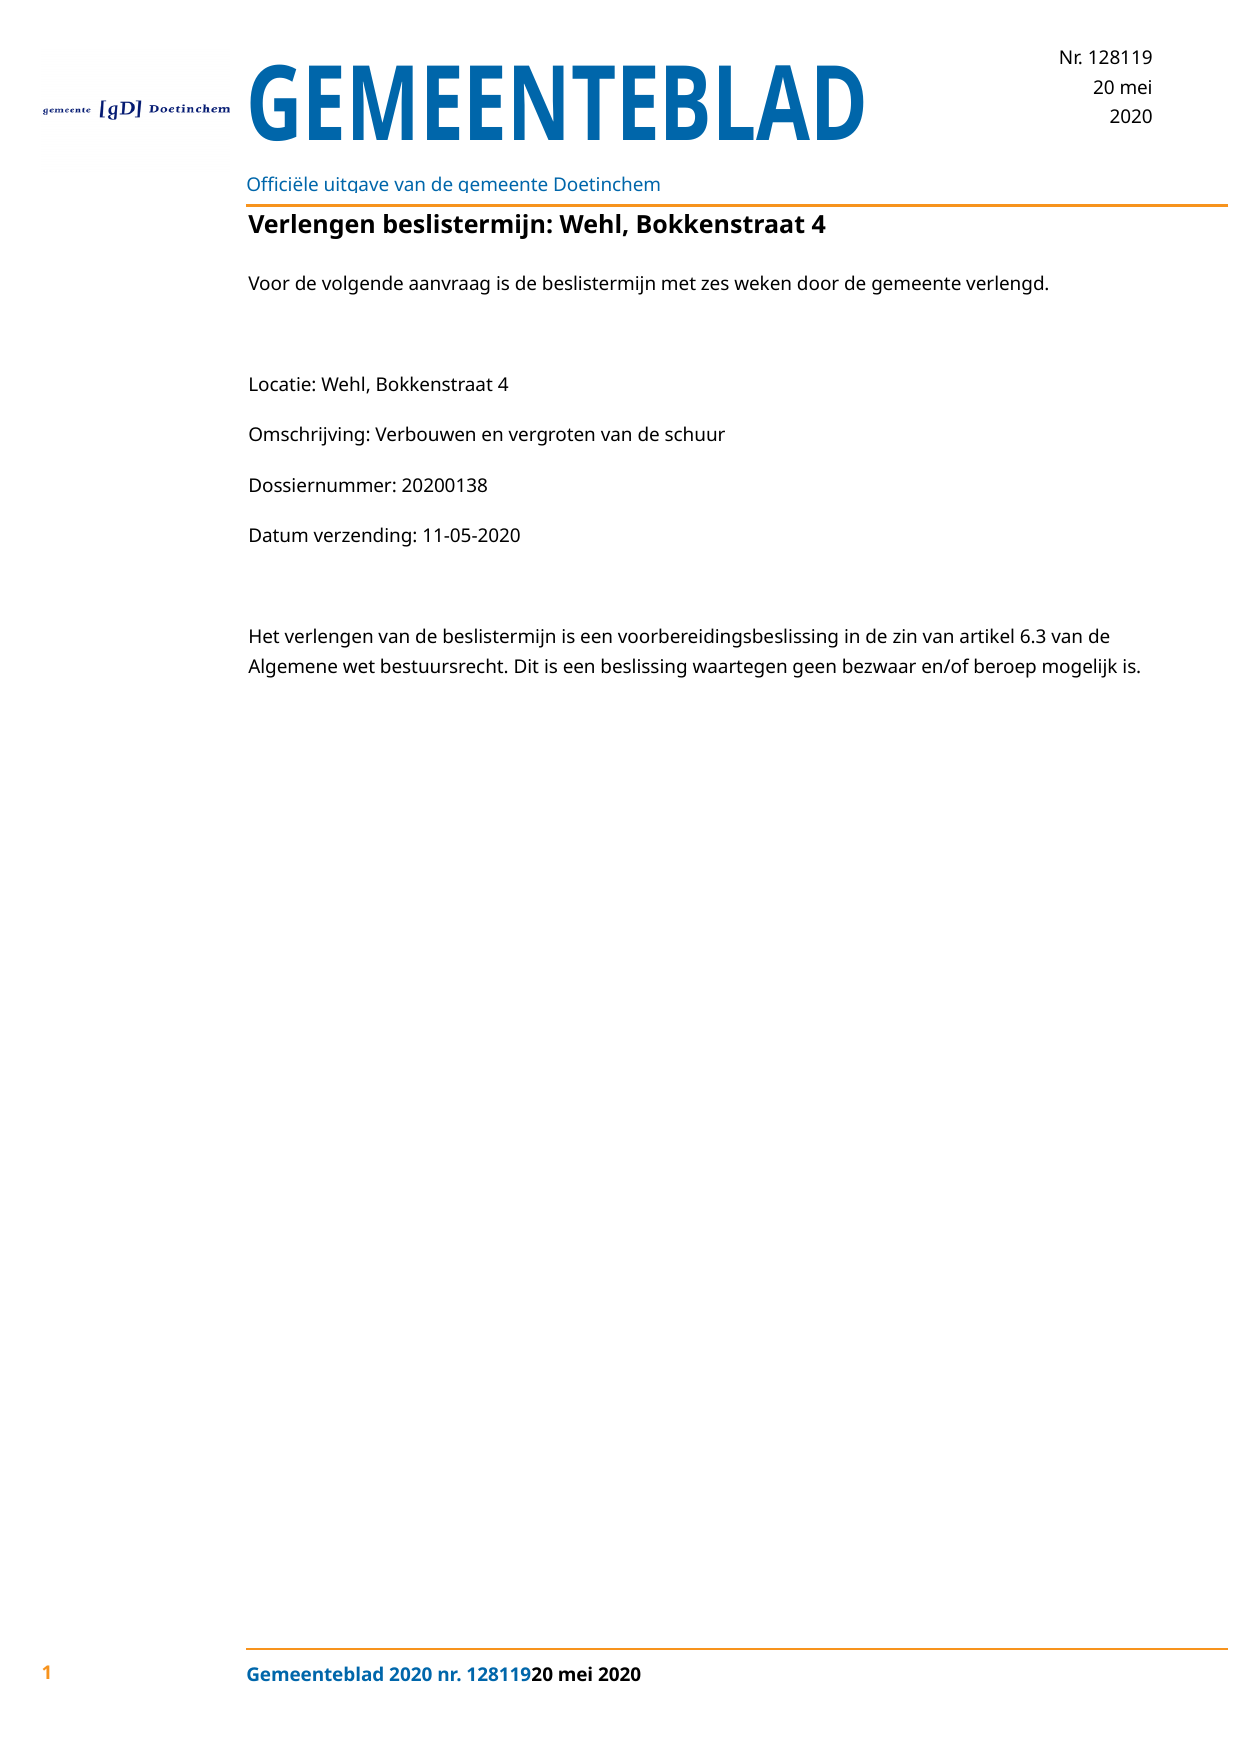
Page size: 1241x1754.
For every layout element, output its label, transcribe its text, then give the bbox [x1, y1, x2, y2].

text Locatie: Wehl, Bokkenstraat 4 [248, 371, 1152, 397]
text Het verlengen van de beslistermijn is een voorbereidingsbeslissing in de zin van artikel 6.3 van de Algemene wet bestuursrecht. Dit is een beslissing waartegen geen bezwaar en/of beroep mogelijk is. [248, 623, 1152, 678]
text Datum verzending: 11-05-2020 [248, 522, 1152, 548]
picture [41, 47, 231, 172]
text Omschrijving: Verbouwen en vergroten van de schuur [248, 422, 1152, 447]
text Voor de volgende aanvraag is de beslistermijn met zes weken door de gemeente verlengd. [248, 270, 1152, 296]
text Dossiernummer: 20200138 [248, 472, 1152, 498]
text Verlengen beslistermijn: Wehl, Bokkenstraat 4 [248, 207, 1152, 241]
